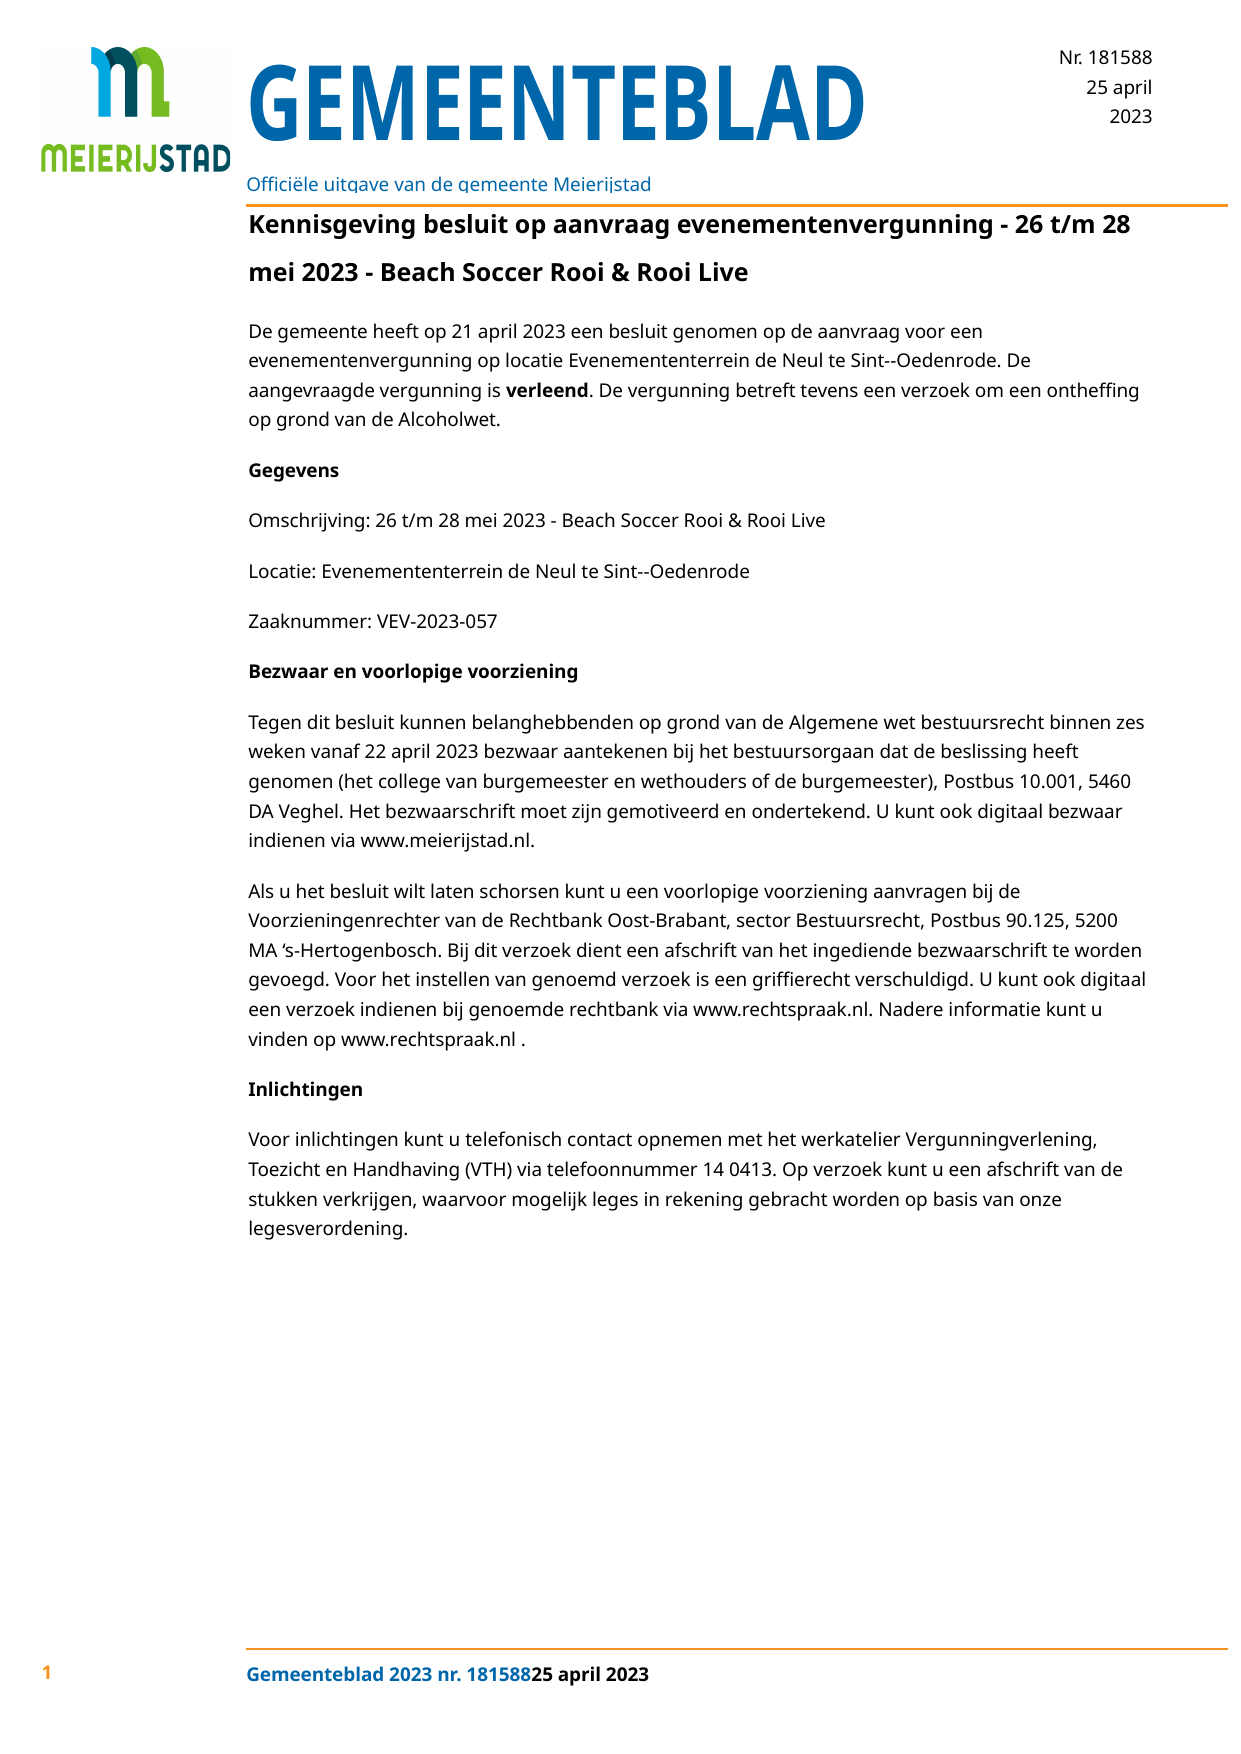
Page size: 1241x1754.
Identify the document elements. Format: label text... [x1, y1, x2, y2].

text Omschrijving: 26 t/m 28 mei 2023 - Beach Soccer Rooi & Rooi Live [248, 507, 1152, 533]
text Locatie: Evenemententerrein de Neul te Sint--Oedenrode [248, 558, 1152, 584]
text Kennisgeving besluit op aanvraag evenementenvergunning - 26 t/m 28 mei 2023 - Beach Soccer Rooi & Rooi Live [248, 207, 1152, 288]
text Als u het besluit wilt laten schorsen kunt u een voorlopige voorziening aanvragen bij de Voorzieningenrechter van de Rechtbank Oost-Brabant, sector Bestuursrecht, Postbus 90.125, 5200 MA ‘s-Hertogenbosch. Bij dit verzoek dient een afschrift van het ingediende bezwaarschrift te worden gevoegd. Voor het instellen van genoemd verzoek is een griffierecht verschuldigd. U kunt ook digitaal een verzoek indienen bij genoemde rechtbank via www.rechtspraak.nl. Nadere informatie kunt u vinden op www.rechtspraak.nl . [248, 878, 1152, 1052]
picture [41, 47, 231, 172]
text Bezwaar en voorlopige voorziening [248, 659, 1152, 684]
text Zaaknummer: VEV-2023-057 [248, 608, 1152, 634]
text Gegevens [248, 457, 1152, 483]
text De gemeente heeft op 21 april 2023 een besluit genomen op de aanvraag voor een evenementenvergunning op locatie Evenemententerrein de Neul te Sint--Oedenrode. De aangevraagde vergunning is verleend. De vergunning betreft tevens een verzoek om een ontheffing op grond van de Alcoholwet. [248, 318, 1152, 432]
text Inlichtingen [248, 1076, 1152, 1102]
text Voor inlichtingen kunt u telefonisch contact opnemen met het werkatelier Vergunningverlening, Toezicht en Handhaving (VTH) via telefoonnummer 14 0413. Op verzoek kunt u een afschrift van de stukken verkrijgen, waarvoor mogelijk leges in rekening gebracht worden op basis van onze legesverordening. [248, 1127, 1152, 1241]
text Tegen dit besluit kunnen belanghebbenden op grond van de Algemene wet bestuursrecht binnen zes weken vanaf 22 april 2023 bezwaar aantekenen bij het bestuursorgaan dat de beslissing heeft genomen (het college van burgemeester en wethouders of de burgemeester), Postbus 10.001, 5460 DA Veghel. Het bezwaarschrift moet zijn gemotiveerd en ondertekend. U kunt ook digitaal bezwaar indienen via www.meierijstad.nl. [248, 709, 1152, 853]
